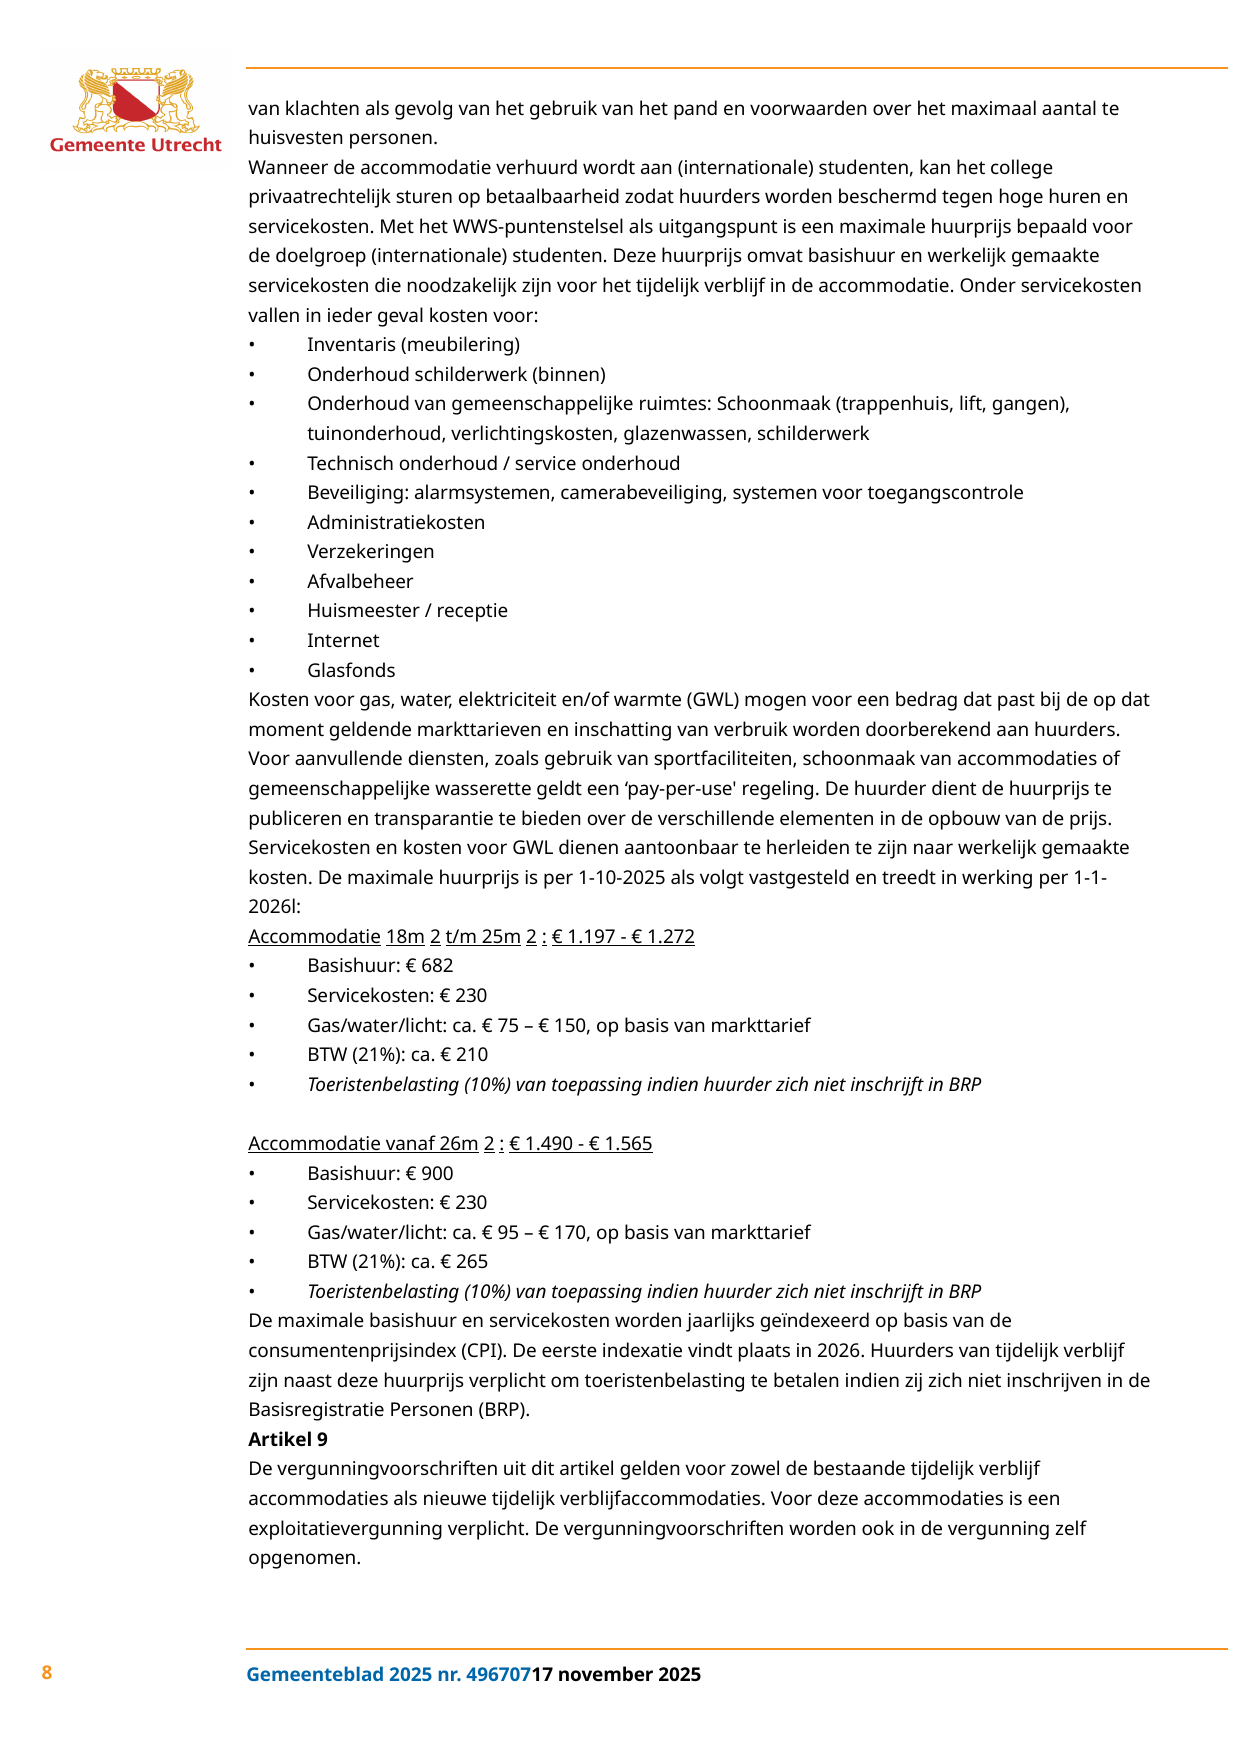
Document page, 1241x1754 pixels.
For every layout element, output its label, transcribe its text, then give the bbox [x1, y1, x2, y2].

list Toeristenbelasting (10%) van toepassing indien huurder zich niet inschrijft in BRP [248, 1278, 1152, 1304]
text De vergunningvoorschriften uit dit artikel gelden voor zowel de bestaande tijdelijk verblijf accommodaties als nieuwe tijdelijk verblijfaccommodaties. Voor deze accommodaties is een exploitatievergunning verplicht. De vergunningvoorschriften worden ook in de vergunning zelf opgenomen. [248, 1456, 1152, 1570]
list Beveiliging: alarmsystemen, camerabeveiliging, systemen voor toegangscontrole [248, 479, 1152, 505]
picture [41, 47, 231, 172]
list Glasfonds [248, 657, 1152, 683]
list Technisch onderhoud / service onderhoud [248, 450, 1152, 476]
list Servicekosten: € 230 [248, 1189, 1152, 1215]
list Afvalbeheer [248, 568, 1152, 594]
text Accommodatie 18m 2 t/m 25m 2 : € 1.197 - € 1.272 [248, 923, 1152, 949]
list Internet [248, 627, 1152, 653]
text Kosten voor gas, water, elektriciteit en/of warmte (GWL) mogen voor een bedrag dat past bij de op dat moment geldende markttarieven en inschatting van verbruik worden doorberekend aan huurders. Voor aanvullende diensten, zoals gebruik van sportfaciliteiten, schoonmaak van accommodaties of gemeenschappelijke wasserette geldt een ‘pay-per-use' regeling. De huurder dient de huurprijs te publiceren en transparantie te bieden over de verschillende elementen in de opbouw van de prijs. Servicekosten en kosten voor GWL dienen aantoonbaar te herleiden te zijn naar werkelijk gemaakte kosten. De maximale huurprijs is per 1-10-2025 als volgt vastgesteld en treedt in werking per 1-1-2026l: [248, 686, 1152, 919]
list BTW (21%): ca. € 210 [248, 1041, 1152, 1067]
list Administratiekosten [248, 509, 1152, 535]
list Inventaris (meubilering) [248, 331, 1152, 357]
list Basishuur: € 682 [248, 953, 1152, 978]
list Huismeester / receptie [248, 598, 1152, 623]
list BTW (21%): ca. € 265 [248, 1248, 1152, 1274]
text Accommodatie vanaf 26m 2 : € 1.490 - € 1.565 [248, 1130, 1152, 1156]
text van klachten als gevolg van het gebruik van het pand en voorwaarden over het maximaal aantal te huisvesten personen. [248, 95, 1152, 150]
list Basishuur: € 900 [248, 1160, 1152, 1186]
list Verzekeringen [248, 538, 1152, 564]
text Artikel 9 [248, 1426, 1152, 1452]
list Onderhoud van gemeenschappelijke ruimtes: Schoonmaak (trappenhuis, lift, gangen), tuinonderhoud, verlichtingskosten, glazenwassen, schilderwerk [248, 391, 1152, 446]
list Gas/water/licht: ca. € 75 – € 150, op basis van markttarief [248, 1012, 1152, 1038]
text Wanneer de accommodatie verhuurd wordt aan (internationale) studenten, kan het college privaatrechtelijk sturen op betaalbaarheid zodat huurders worden beschermd tegen hoge huren en servicekosten. Met het WWS-puntenstelsel als uitgangspunt is een maximale huurprijs bepaald voor de doelgroep (internationale) studenten. Deze huurprijs omvat basishuur en werkelijk gemaakte servicekosten die noodzakelijk zijn voor het tijdelijk verblijf in de accommodatie. Onder servicekosten vallen in ieder geval kosten voor: [248, 154, 1152, 328]
text De maximale basishuur en servicekosten worden jaarlijks geïndexeerd op basis van de consumentenprijsindex (CPI). De eerste indexatie vindt plaats in 2026. Huurders van tijdelijk verblijf zijn naast deze huurprijs verplicht om toeristenbelasting te betalen indien zij zich niet inschrijven in de Basisregistratie Personen (BRP). [248, 1308, 1152, 1422]
list Onderhoud schilderwerk (binnen) [248, 361, 1152, 387]
list Toeristenbelasting (10%) van toepassing indien huurder zich niet inschrijft in BRP [248, 1071, 1152, 1097]
list Gas/water/licht: ca. € 95 – € 170, op basis van markttarief [248, 1219, 1152, 1245]
list Servicekosten: € 230 [248, 982, 1152, 1008]
